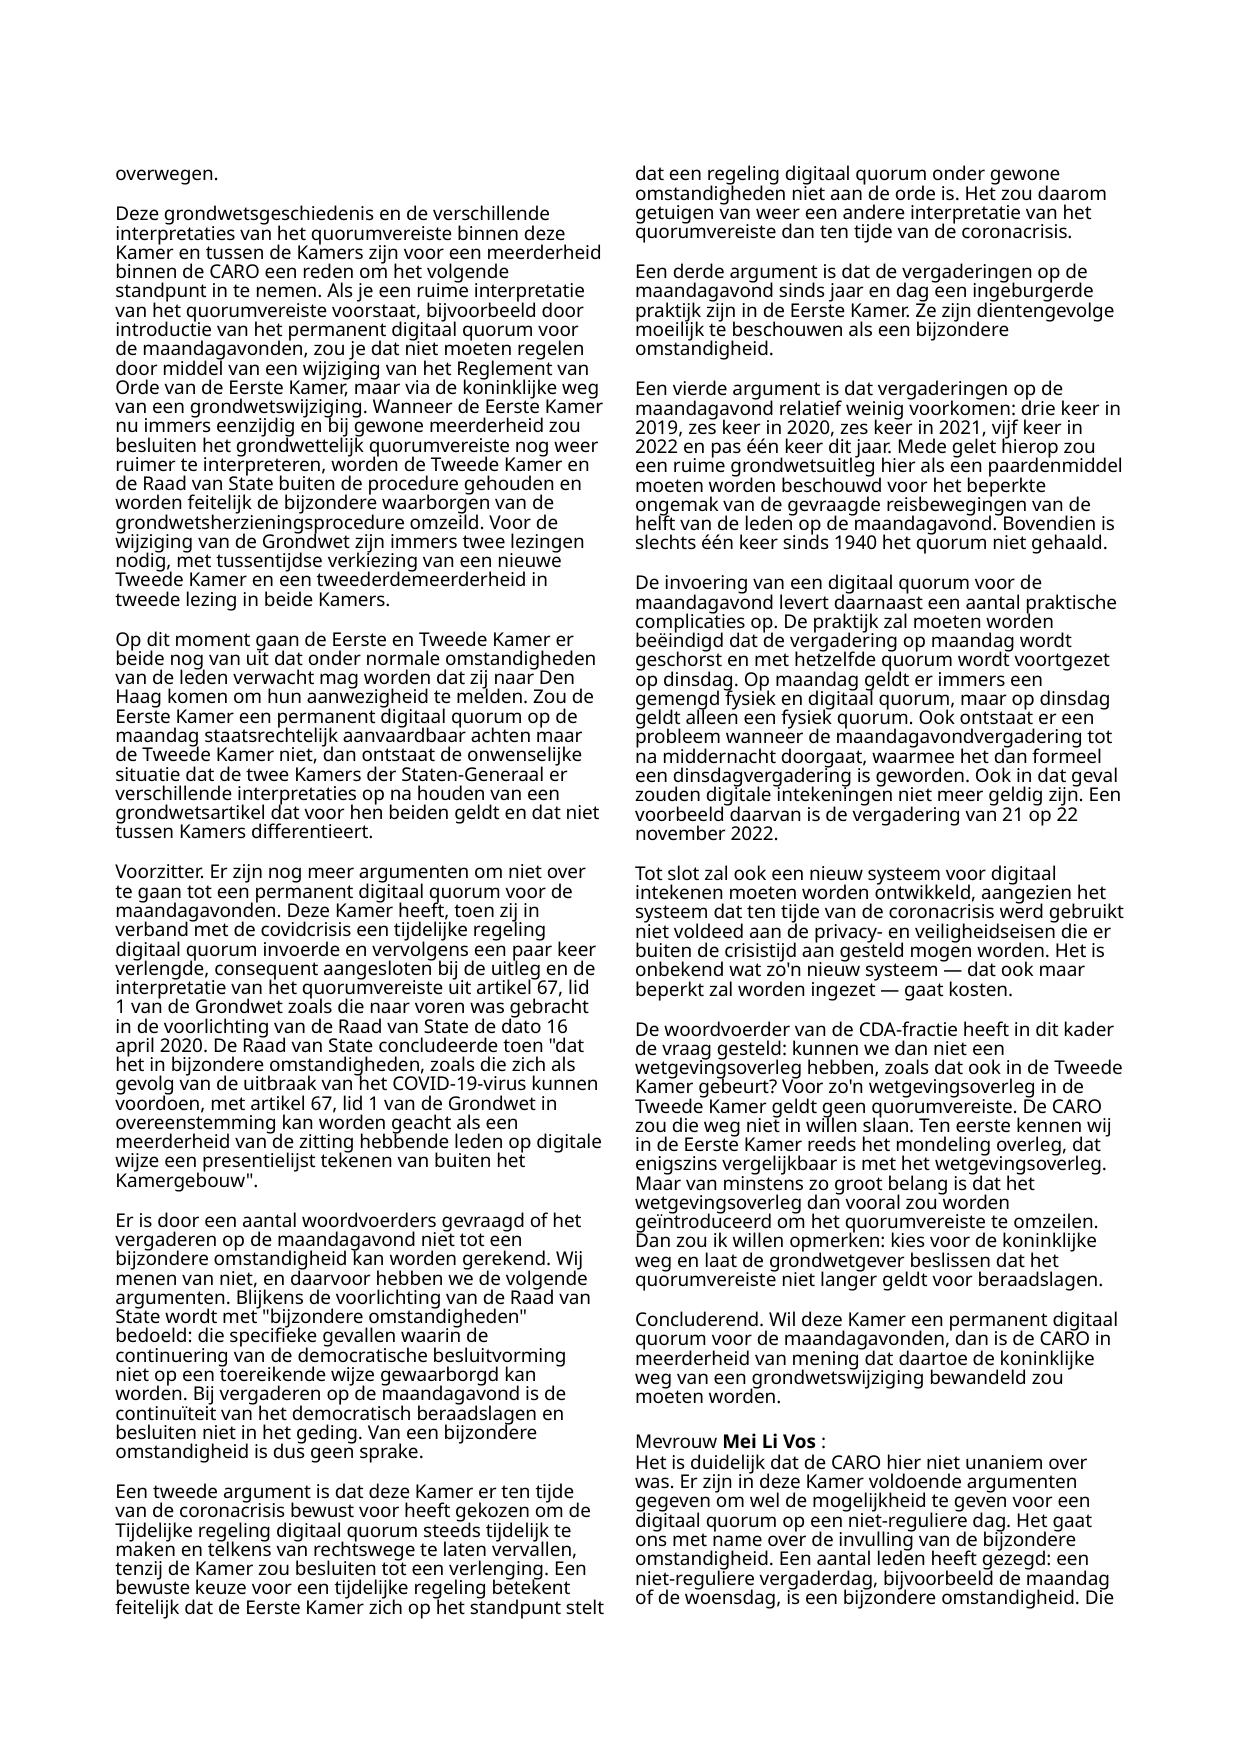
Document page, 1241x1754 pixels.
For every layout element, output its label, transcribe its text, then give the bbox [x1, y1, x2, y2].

text De woordvoerder van de CDA-fractie heeft in dit kader de vraag gesteld: kunnen we dan niet een wetgevingsoverleg hebben, zoals dat ook in de Tweede Kamer gebeurt? Voor zo'n wetgevingsoverleg in de Tweede Kamer geldt geen quorumvereiste. De CARO zou die weg niet in willen slaan. Ten eerste kennen wij in de Eerste Kamer reeds het mondeling overleg, dat enigszins vergelijkbaar is met het wetgevingsoverleg. Maar van minstens zo groot belang is dat het wetgevingsoverleg dan vooral zou worden geïntroduceerd om het quorumvereiste te omzeilen. Dan zou ik willen opmerken: kies voor de koninklijke weg en laat de grondwetgever beslissen dat het quorumvereiste niet langer geldt voor beraadslagen. [635, 1021, 1125, 1290]
text Tot slot zal ook een nieuw systeem voor digitaal intekenen moeten worden ontwikkeld, aangezien het systeem dat ten tijde van de coronacrisis werd gebruikt niet voldeed aan de privacy- en veiligheidseisen die er buiten de crisistijd aan gesteld mogen worden. Het is onbekend wat zo'n nieuw systeem — dat ook maar beperkt zal worden ingezet — gaat kosten. [635, 865, 1125, 1000]
text Op dit moment gaan de Eerste en Tweede Kamer er beide nog van uit dat onder normale omstandigheden van de leden verwacht mag worden dat zij naar Den Haag komen om hun aanwezigheid te melden. Zou de Eerste Kamer een permanent digitaal quorum op de maandag staatsrechtelijk aanvaardbaar achten maar de Tweede Kamer niet, dan ontstaat de onwenselijke situatie dat de twee Kamers der Staten-Generaal er verschillende interpretaties op na houden van een grondwetsartikel dat voor hen beiden geldt en dat niet tussen Kamers differentieert. [115, 631, 605, 843]
text overwegen. [115, 165, 605, 184]
text Mevrouw Mei Li Vos : [635, 1428, 1125, 1454]
text Een tweede argument is dat deze Kamer er ten tijde van de coronacrisis bewust voor heeft gekozen om de Tijdelijke regeling digitaal quorum steeds tijdelijk te maken en telkens van rechtswege te laten vervallen, tenzij de Kamer zou besluiten tot een verlenging. Een bewuste keuze voor een tijdelijke regeling betekent feitelijk dat de Eerste Kamer zich op het standpunt stelt [115, 1483, 605, 1618]
text De invoering van een digitaal quorum voor de maandagavond levert daarnaast een aantal praktische complicaties op. De praktijk zal moeten worden beëindigd dat de vergadering op maandag wordt geschorst en met hetzelfde quorum wordt voortgezet op dinsdag. Op maandag geldt er immers een gemengd fysiek en digitaal quorum, maar op dinsdag geldt alleen een fysiek quorum. Ook ontstaat er een probleem wanneer de maandagavondvergadering tot na middernacht doorgaat, waarmee het dan formeel een dinsdagvergadering is geworden. Ook in dat geval zouden digitale intekeningen niet meer geldig zijn. Een voorbeeld daarvan is de vergadering van 21 op 22 november 2022. [635, 574, 1125, 844]
text Het is duidelijk dat de CARO hier niet unaniem over was. Er zijn in deze Kamer voldoende argumenten gegeven om wel de mogelijkheid te geven voor een digitaal quorum op een niet-reguliere dag. Het gaat ons met name over de invulling van de bijzondere omstandigheid. Een aantal leden heeft gezegd: een niet-reguliere vergaderdag, bijvoorbeeld de maandag of de woensdag, is een bijzondere omstandigheid. Die [635, 1454, 1125, 1608]
text dat een regeling digitaal quorum onder gewone omstandigheden niet aan de orde is. Het zou daarom getuigen van weer een andere interpretatie van het quorumvereiste dan ten tijde van de coronacrisis. [635, 165, 1125, 242]
text Voorzitter. Er zijn nog meer argumenten om niet over te gaan tot een permanent digitaal quorum voor de maandagavonden. Deze Kamer heeft, toen zij in verband met de covidcrisis een tijdelijke regeling digitaal quorum invoerde en vervolgens een paar keer verlengde, consequent aangesloten bij de uitleg en de interpretatie van het quorumvereiste uit artikel 67, lid 1 van de Grondwet zoals die naar voren was gebracht in de voorlichting van de Raad van State de dato 16 april 2020. De Raad van State concludeerde toen "dat het in bijzondere omstandigheden, zoals die zich als gevolg van de uitbraak van het COVID-19-virus kunnen voordoen, met artikel 67, lid 1 van de Grondwet in overeenstemming kan worden geacht als een meerderheid van de zitting hebbende leden op digitale wijze een presentielijst tekenen van buiten het Kamergebouw". [115, 863, 605, 1191]
text Concluderend. Wil deze Kamer een permanent digitaal quorum voor de maandagavonden, dan is de CARO in meerderheid van mening dat daartoe de koninklijke weg van een grondwetswijziging bewandeld zou moeten worden. [635, 1311, 1125, 1407]
text Er is door een aantal woordvoerders gevraagd of het vergaderen op de maandagavond niet tot een bijzondere omstandigheid kan worden gerekend. Wij menen van niet, en daarvoor hebben we de volgende argumenten. Blijkens de voorlichting van de Raad van State wordt met "bijzondere omstandigheden" bedoeld: die specifieke gevallen waarin de continuering van de democratische besluitvorming niet op een toereikende wijze gewaarborgd kan worden. Bij vergaderen op de maandagavond is de continuïteit van het democratisch beraadslagen en besluiten niet in het geding. Van een bijzondere omstandigheid is dus geen sprake. [115, 1212, 605, 1462]
text Een derde argument is dat de vergaderingen op de maandagavond sinds jaar en dag een ingeburgerde praktijk zijn in de Eerste Kamer. Ze zijn dientengevolge moeilijk te beschouwen als een bijzondere omstandigheid. [635, 263, 1125, 359]
text Een vierde argument is dat vergaderingen op de maandagavond relatief weinig voorkomen: drie keer in 2019, zes keer in 2020, zes keer in 2021, vijf keer in 2022 en pas één keer dit jaar. Mede gelet hierop zou een ruime grondwetsuitleg hier als een paardenmiddel moeten worden beschouwd voor het beperkte ongemak van de gevraagde reisbewegingen van de helft van de leden op de maandagavond. Bovendien is slechts één keer sinds 1940 het quorum niet gehaald. [635, 380, 1125, 554]
text Deze grondwetsgeschiedenis en de verschillende interpretaties van het quorumvereiste binnen deze Kamer en tussen de Kamers zijn voor een meerderheid binnen de CARO een reden om het volgende standpunt in te nemen. Als je een ruime interpretatie van het quorumvereiste voorstaat, bijvoorbeeld door introductie van het permanent digitaal quorum voor de maandagavonden, zou je dat niet moeten regelen door middel van een wijziging van het Reglement van Orde van de Eerste Kamer, maar via de koninklijke weg van een grondwetswijziging. Wanneer de Eerste Kamer nu immers eenzijdig en bij gewone meerderheid zou besluiten het grondwettelijk quorumvereiste nog weer ruimer te interpreteren, worden de Tweede Kamer en de Raad van State buiten de procedure gehouden en worden feitelijk de bijzondere waarborgen van de grondwetsherzieningsprocedure omzeild. Voor de wijziging van de Grondwet zijn immers twee lezingen nodig, met tussentijdse verkiezing van een nieuwe Tweede Kamer en een tweederdemeerderheid in tweede lezing in beide Kamers. [115, 205, 605, 610]
